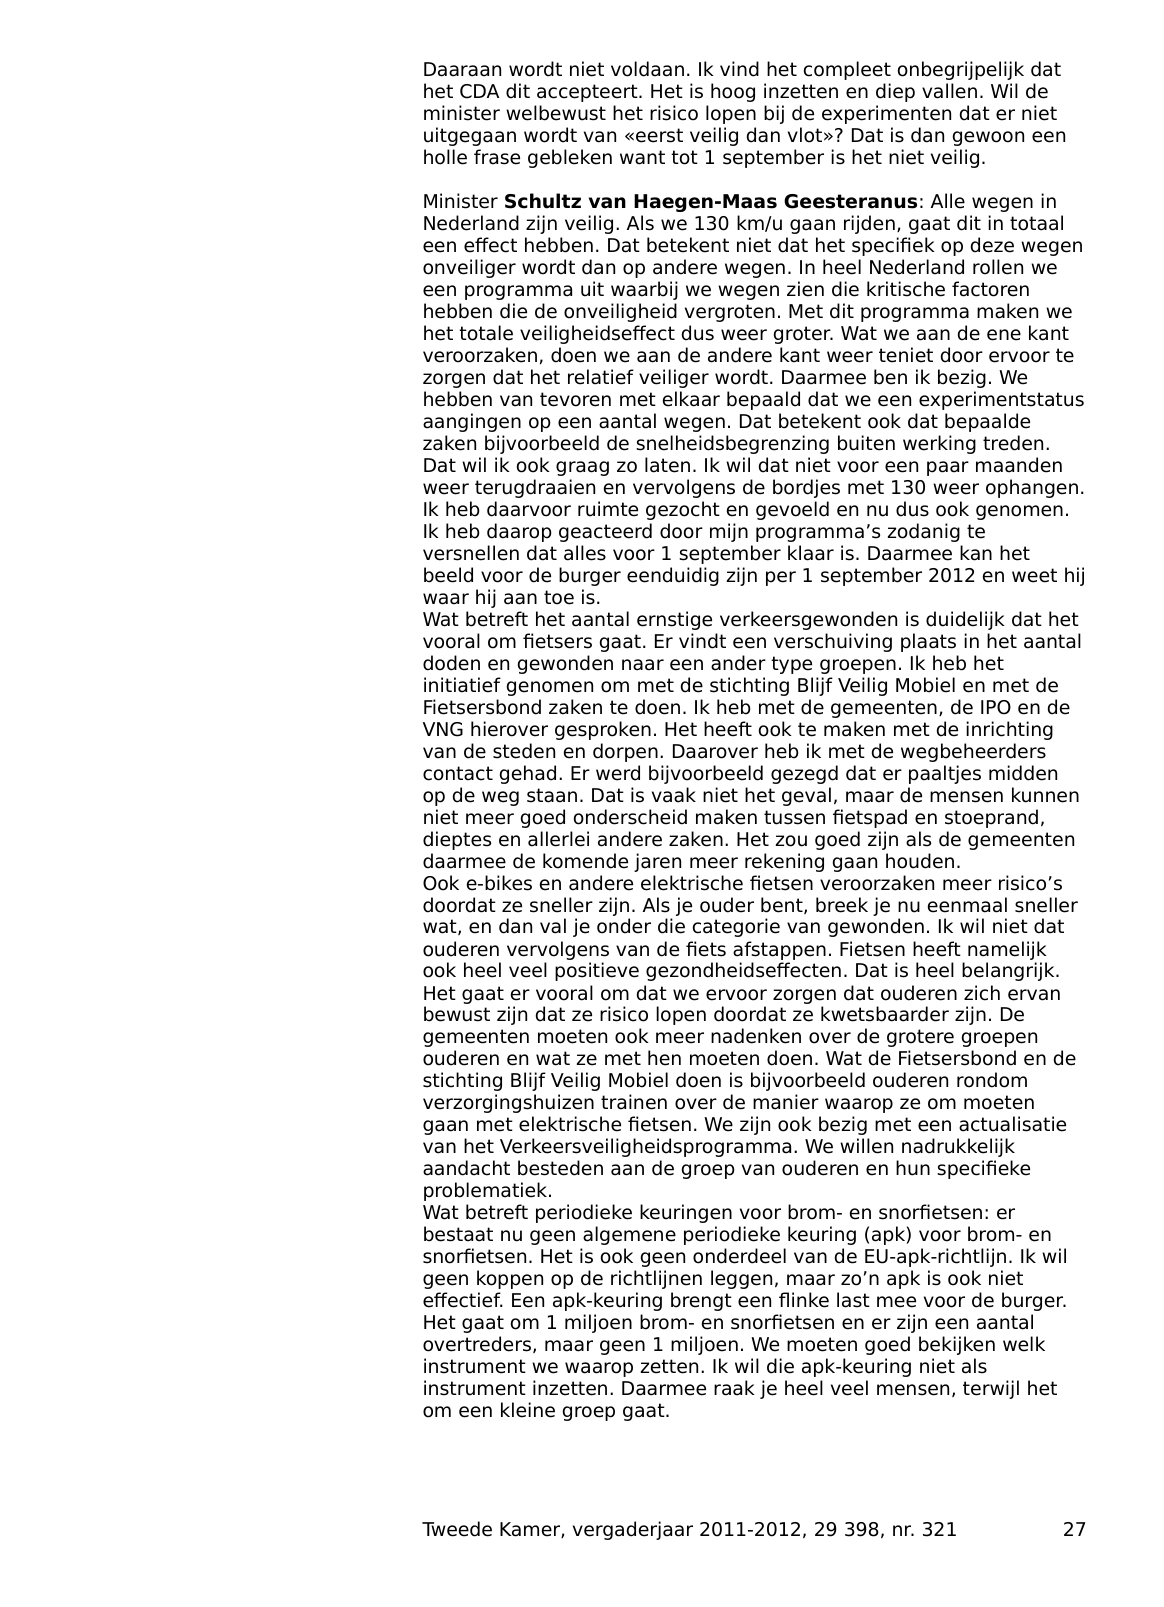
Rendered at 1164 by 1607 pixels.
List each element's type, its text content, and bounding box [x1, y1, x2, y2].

text Daaraan wordt niet voldaan. Ik vind het compleet onbegrijpelijk dat het CDA dit accepteert. Het is hoog inzetten en diep vallen. Wil de minister welbewust het risico lopen bij de experimenten dat er niet uitgegaan wordt van «eerst veilig dan vlot»? Dat is dan gewoon een holle frase gebleken want tot 1 september is het niet veilig. [422, 59, 1087, 169]
text Wat betreft periodieke keuringen voor brom- en snorfietsen: er bestaat nu geen algemene periodieke keuring (apk) voor brom- en snorfietsen. Het is ook geen onderdeel van de EU-apk-richtlijn. Ik wil geen koppen op de richtlijnen leggen, maar zo’n apk is ook niet effectief. Een apk-keuring brengt een flinke last mee voor de burger. Het gaat om 1 miljoen brom- en snorfietsen en er zijn een aantal overtreders, maar geen 1 miljoen. We moeten goed bekijken welk instrument we waarop zetten. Ik wil die apk-keuring niet als instrument inzetten. Daarmee raak je heel veel mensen, terwijl het om een kleine groep gaat. [422, 1202, 1087, 1422]
text Ook e-bikes en andere elektrische fietsen veroorzaken meer risico’s doordat ze sneller zijn. Als je ouder bent, breek je nu eenmaal sneller wat, en dan val je onder die categorie van gewonden. Ik wil niet dat ouderen vervolgens van de fiets afstappen. Fietsen heeft namelijk ook heel veel positieve gezondheidseffecten. Dat is heel belangrijk. Het gaat er vooral om dat we ervoor zorgen dat ouderen zich ervan bewust zijn dat ze risico lopen doordat ze kwetsbaarder zijn. De gemeenten moeten ook meer nadenken over de grotere groepen ouderen en wat ze met hen moeten doen. Wat de Fietsersbond en de stichting Blijf Veilig Mobiel doen is bijvoorbeeld ouderen rondom verzorgingshuizen trainen over de manier waarop ze om moeten gaan met elektrische fietsen. We zijn ook bezig met een actualisatie van het Verkeersveiligheidsprogramma. We willen nadrukkelijk aandacht besteden aan de groep van ouderen en hun specifieke problematiek. [422, 872, 1087, 1202]
text Wat betreft het aantal ernstige verkeersgewonden is duidelijk dat het vooral om fietsers gaat. Er vindt een verschuiving plaats in het aantal doden en gewonden naar een ander type groepen. Ik heb het initiatief genomen om met de stichting Blijf Veilig Mobiel en met de Fietsersbond zaken te doen. Ik heb met de gemeenten, de IPO en de VNG hierover gesproken. Het heeft ook te maken met de inrichting van de steden en dorpen. Daarover heb ik met de wegbeheerders contact gehad. Er werd bijvoorbeeld gezegd dat er paaltjes midden op de weg staan. Dat is vaak niet het geval, maar de mensen kunnen niet meer goed onderscheid maken tussen fietspad en stoeprand, dieptes en allerlei andere zaken. Het zou goed zijn als de gemeenten daarmee de komende jaren meer rekening gaan houden. [422, 609, 1087, 872]
text Minister Schultz van Haegen-Maas Geesteranus: Alle wegen in Nederland zijn veilig. Als we 130 km/u gaan rijden, gaat dit in totaal een effect hebben. Dat betekent niet dat het specifiek op deze wegen onveiliger wordt dan op andere wegen. In heel Nederland rollen we een programma uit waarbij we wegen zien die kritische factoren hebben die de onveiligheid vergroten. Met dit programma maken we het totale veiligheidseffect dus weer groter. Wat we aan de ene kant veroorzaken, doen we aan de andere kant weer teniet door ervoor te zorgen dat het relatief veiliger wordt. Daarmee ben ik bezig. We hebben van tevoren met elkaar bepaald dat we een experimentstatus aangingen op een aantal wegen. Dat betekent ook dat bepaalde zaken bijvoorbeeld de snelheidsbegrenzing buiten werking treden. Dat wil ik ook graag zo laten. Ik wil dat niet voor een paar maanden weer terugdraaien en vervolgens de bordjes met 130 weer ophangen. Ik heb daarvoor ruimte gezocht en gevoeld en nu dus ook genomen. Ik heb daarop geacteerd door mijn programma’s zodanig te versnellen dat alles voor 1 september klaar is. Daarmee kan het beeld voor de burger eenduidig zijn per 1 september 2012 en weet hij waar hij aan toe is. [422, 191, 1087, 609]
